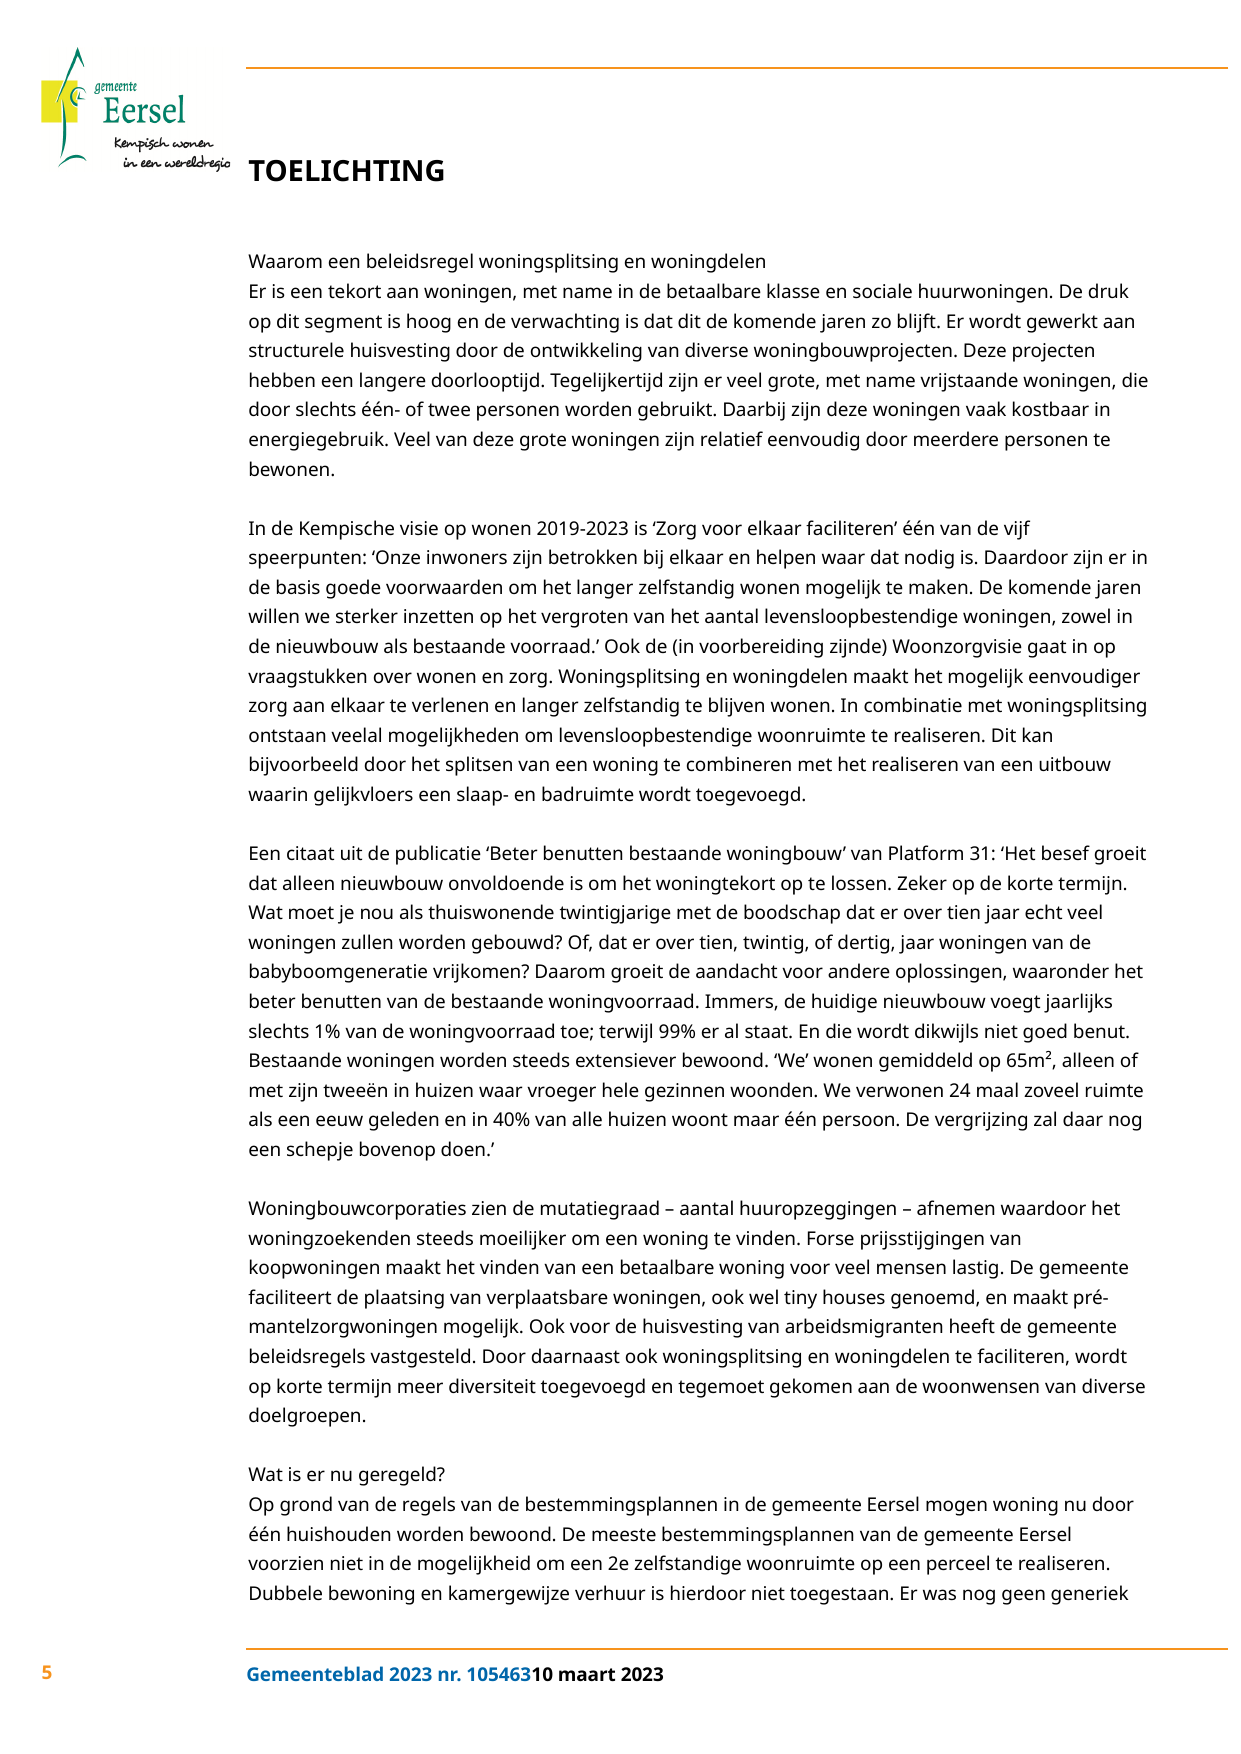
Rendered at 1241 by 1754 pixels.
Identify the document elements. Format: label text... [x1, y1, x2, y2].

text Woningbouwcorporaties zien de mutatiegraad – aantal huuropzeggingen – afnemen waardoor het woningzoekenden steeds moeilijker om een woning te vinden. Forse prijsstijgingen van koopwoningen maakt het vinden van een betaalbare woning voor veel mensen lastig. De gemeente faciliteert de plaatsing van verplaatsbare woningen, ook wel tiny houses genoemd, en maakt pré-mantelzorgwoningen mogelijk. Ook voor de huisvesting van arbeidsmigranten heeft de gemeente beleidsregels vastgesteld. Door daarnaast ook woningsplitsing en woningdelen te faciliteren, wordt op korte termijn meer diversiteit toegevoegd en tegemoet gekomen aan de woonwensen van diverse doelgroepen. [248, 1195, 1152, 1428]
text Waarom een beleidsregel woningsplitsing en woningdelen [248, 249, 1152, 274]
text Een citaat uit de publicatie ‘Beter benutten bestaande woningbouw’ van Platform 31: ‘Het besef groeit dat alleen nieuwbouw onvoldoende is om het woningtekort op te lossen. Zeker op de korte termijn. Wat moet je nou als thuiswonende twintigjarige met de boodschap dat er over tien jaar echt veel woningen zullen worden gebouwd? Of, dat er over tien, twintig, of dertig, jaar woningen van de babyboomgeneratie vrijkomen? Daarom groeit de aandacht voor andere oplossingen, waaronder het beter benutten van de bestaande woningvoorraad. Immers, de huidige nieuwbouw voegt jaarlijks slechts 1% van de woningvoorraad toe; terwijl 99% er al staat. En die wordt dikwijls niet goed benut. Bestaande woningen worden steeds extensiever bewoond. ‘We’ wonen gemiddeld op 65m², alleen of met zijn tweeën in huizen waar vroeger hele gezinnen woonden. We verwonen 24 maal zoveel ruimte als een eeuw geleden en in 40% van alle huizen woont maar één persoon. De vergrijzing zal daar nog een schepje bovenop doen.’ [248, 840, 1152, 1162]
text Wat is er nu geregeld? [248, 1462, 1152, 1487]
picture [41, 47, 231, 172]
text In de Kempische visie op wonen 2019-2023 is ‘Zorg voor elkaar faciliteren’ één van de vijf speerpunten: ‘Onze inwoners zijn betrokken bij elkaar en helpen waar dat nodig is. Daardoor zijn er in de basis goede voorwaarden om het langer zelfstandig wonen mogelijk te maken. De komende jaren willen we sterker inzetten op het vergroten van het aantal levensloopbestendige woningen, zowel in de nieuwbouw als bestaande voorraad.’ Ook de (in voorbereiding zijnde) Woonzorgvisie gaat in op vraagstukken over wonen en zorg. Woningsplitsing en woningdelen maakt het mogelijk eenvoudiger zorg aan elkaar te verlenen en langer zelfstandig te blijven wonen. In combinatie met woningsplitsing ontstaan veelal mogelijkheden om levensloopbestendige woonruimte te realiseren. Dit kan bijvoorbeeld door het splitsen van een woning te combineren met het realiseren van een uitbouw waarin gelijkvloers een slaap- en badruimte wordt toegevoegd. [248, 515, 1152, 807]
text TOELICHTING [248, 150, 1152, 190]
text Op grond van de regels van de bestemmingsplannen in de gemeente Eersel mogen woning nu door één huishouden worden bewoond. De meeste bestemmingsplannen van de gemeente Eersel voorzien niet in de mogelijkheid om een 2e zelfstandige woonruimte op een perceel te realiseren. Dubbele bewoning en kamergewijze verhuur is hierdoor niet toegestaan. Er was nog geen generiek [248, 1491, 1152, 1606]
text Er is een tekort aan woningen, met name in de betaalbare klasse en sociale huurwoningen. De druk op dit segment is hoog en de verwachting is dat dit de komende jaren zo blijft. Er wordt gewerkt aan structurele huisvesting door de ontwikkeling van diverse woningbouwprojecten. Deze projecten hebben een langere doorlooptijd. Tegelijkertijd zijn er veel grote, met name vrijstaande woningen, die door slechts één- of twee personen worden gebruikt. Daarbij zijn deze woningen vaak kostbaar in energiegebruik. Veel van deze grote woningen zijn relatief eenvoudig door meerdere personen te bewonen. [248, 278, 1152, 481]
